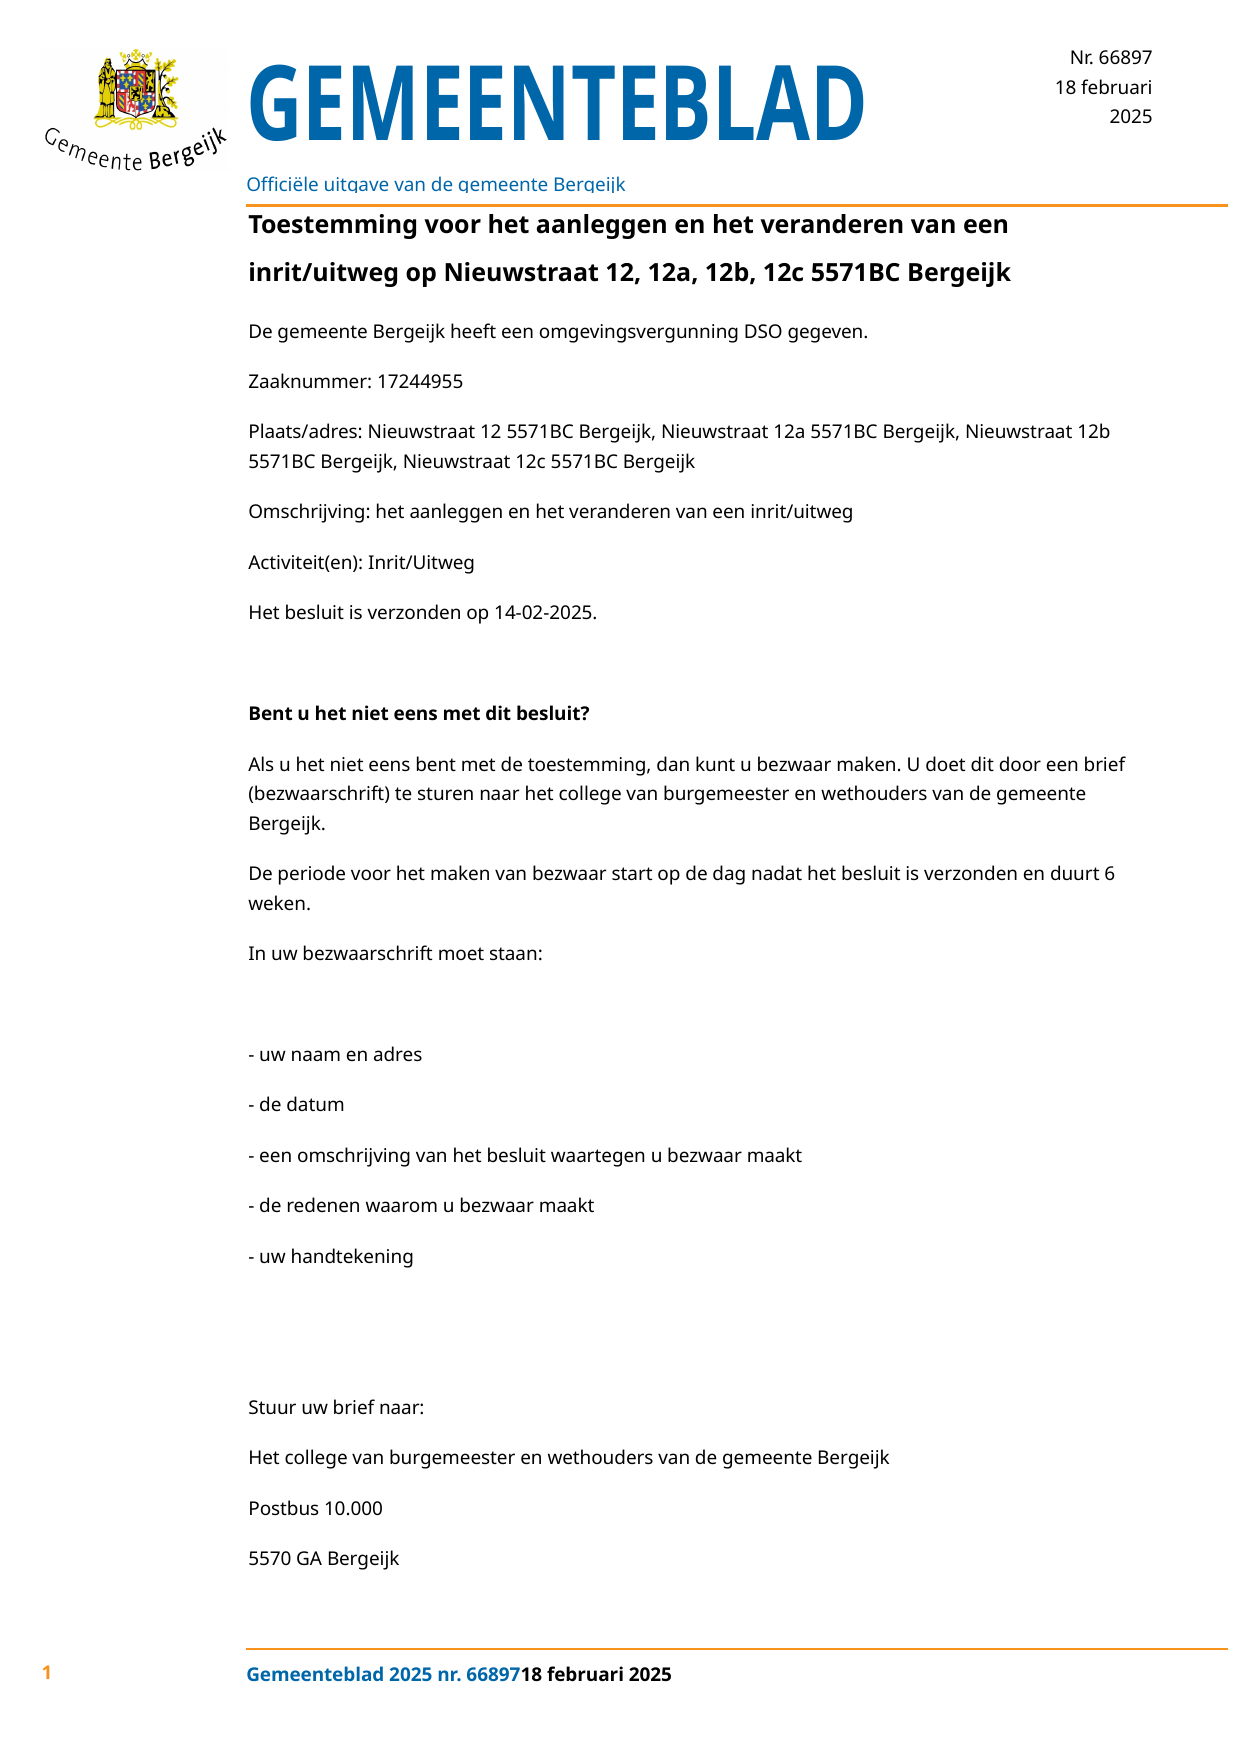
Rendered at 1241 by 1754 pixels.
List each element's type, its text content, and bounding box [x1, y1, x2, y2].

text Het college van burgemeester en wethouders van de gemeente Bergeijk [248, 1444, 1152, 1470]
text Activiteit(en): Inrit/Uitweg [248, 549, 1152, 575]
picture [41, 47, 231, 172]
text - uw naam en adres [248, 1041, 1152, 1067]
text Toestemming voor het aanleggen en het veranderen van een inrit/uitweg op Nieuwstraat 12, 12a, 12b, 12c 5571BC Bergeijk [248, 207, 1152, 288]
text In uw bezwaarschrift moet staan: [248, 940, 1152, 966]
text Bent u het niet eens met dit besluit? [248, 700, 1152, 726]
text Plaats/adres: Nieuwstraat 12 5571BC Bergeijk, Nieuwstraat 12a 5571BC Bergeijk, Nieuwstraat 12b 5571BC Bergeijk, Nieuwstraat 12c 5571BC Bergeijk [248, 419, 1152, 474]
text Het besluit is verzonden op 14-02-2025. [248, 599, 1152, 625]
text 5570 GA Bergeijk [248, 1545, 1152, 1571]
text - de datum [248, 1092, 1152, 1117]
text Als u het niet eens bent met de toestemming, dan kunt u bezwaar maken. U doet dit door een brief (bezwaarschrift) te sturen naar het college van burgemeester en wethouders van de gemeente Bergeijk. [248, 751, 1152, 836]
text Postbus 10.000 [248, 1495, 1152, 1521]
text Omschrijving: het aanleggen en het veranderen van een inrit/uitweg [248, 499, 1152, 524]
text - een omschrijving van het besluit waartegen u bezwaar maakt [248, 1142, 1152, 1168]
text De periode voor het maken van bezwaar start op de dag nadat het besluit is verzonden en duurt 6 weken. [248, 860, 1152, 916]
text Zaaknummer: 17244955 [248, 368, 1152, 394]
text Stuur uw brief naar: [248, 1394, 1152, 1420]
text De gemeente Bergeijk heeft een omgevingsvergunning DSO gegeven. [248, 318, 1152, 344]
text - uw handtekening [248, 1243, 1152, 1269]
text - de redenen waarom u bezwaar maakt [248, 1192, 1152, 1218]
